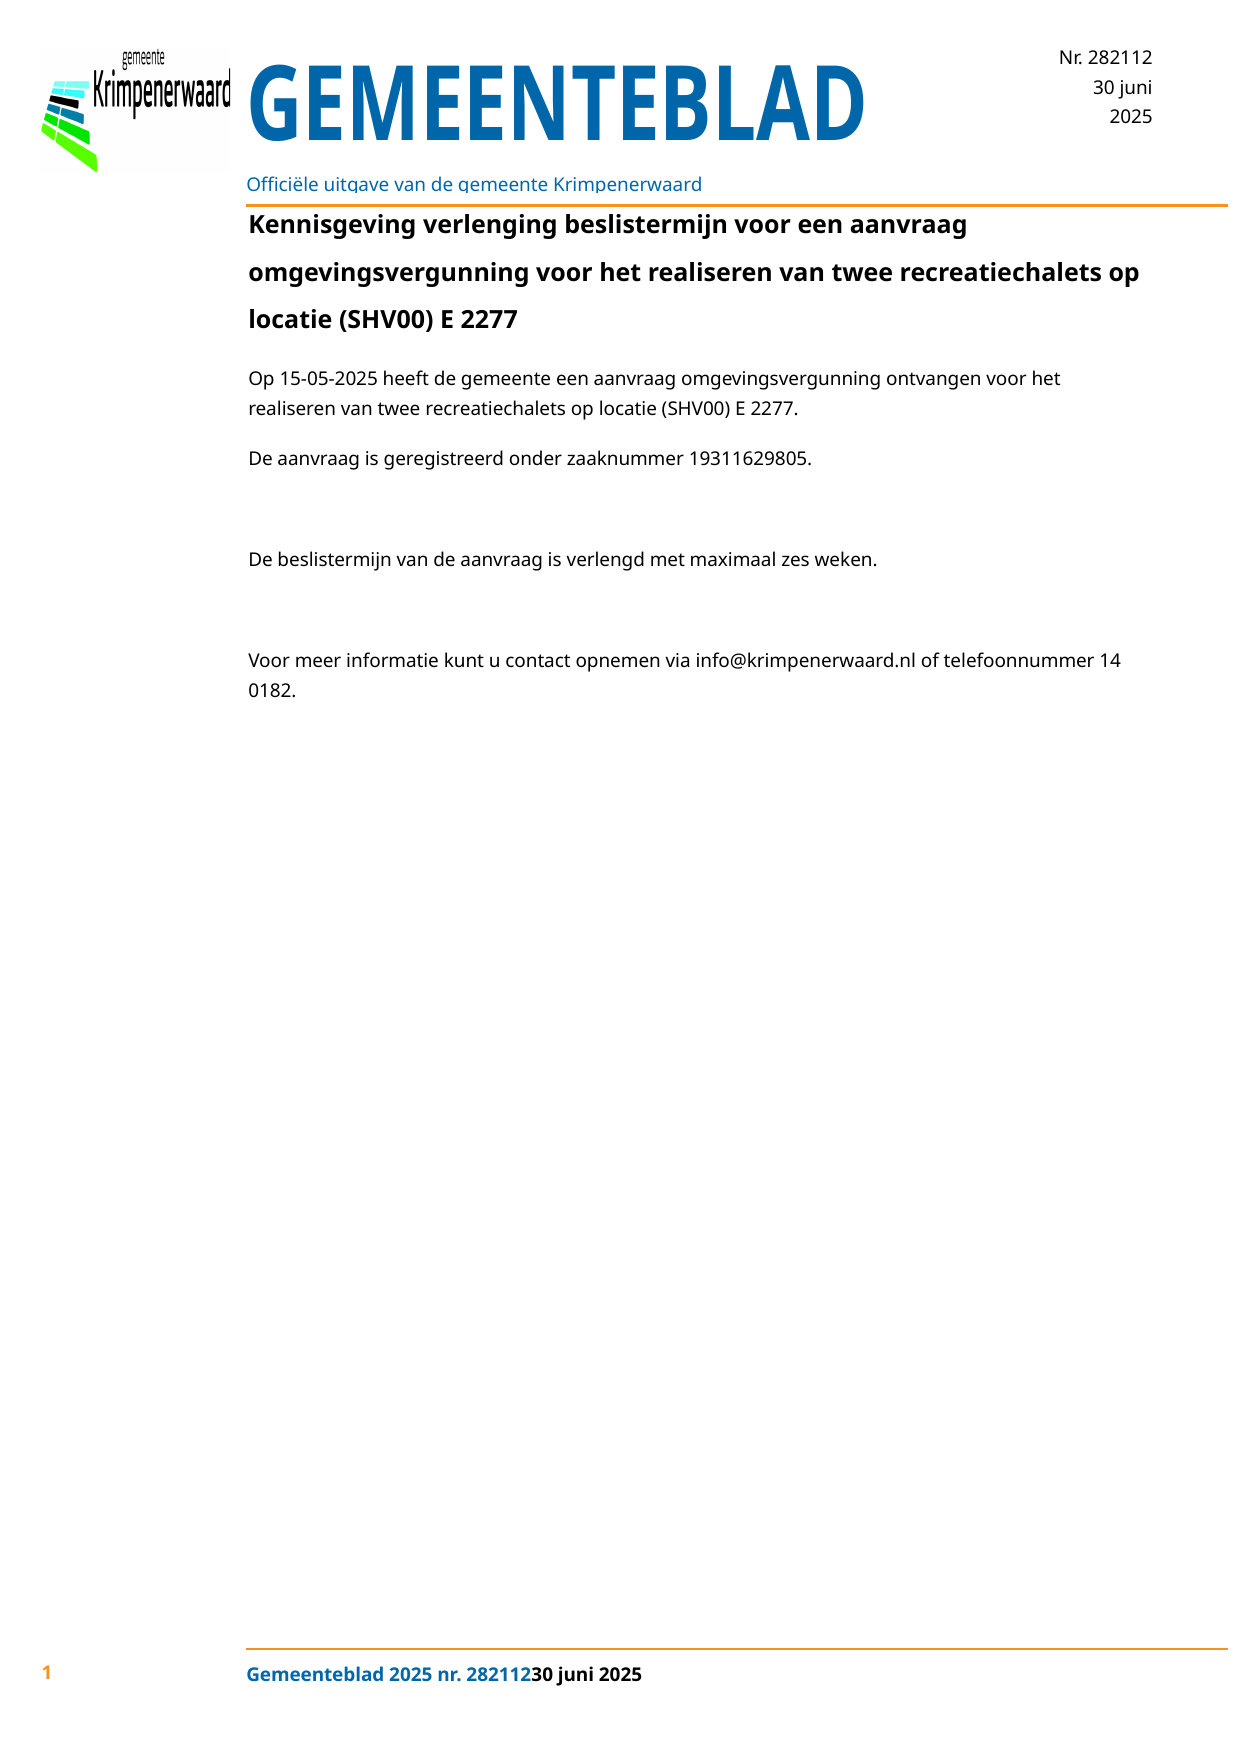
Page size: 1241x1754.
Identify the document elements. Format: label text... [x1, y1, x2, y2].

text Kennisgeving verlenging beslistermijn voor een aanvraag omgevingsvergunning voor het realiseren van twee recreatiechalets op locatie (SHV00) E 2277 [248, 207, 1152, 336]
picture [41, 47, 231, 172]
text De aanvraag is geregistreerd onder zaaknummer 19311629805. [248, 446, 1152, 471]
text Voor meer informatie kunt u contact opnemen via info@krimpenerwaard.nl of telefoonnummer 14 0182. [248, 647, 1152, 702]
text Op 15-05-2025 heeft de gemeente een aanvraag omgevingsvergunning ontvangen voor het realiseren van twee recreatiechalets op locatie (SHV00) E 2277. [248, 366, 1152, 421]
text De beslistermijn van de aanvraag is verlengd met maximaal zes weken. [248, 546, 1152, 572]
